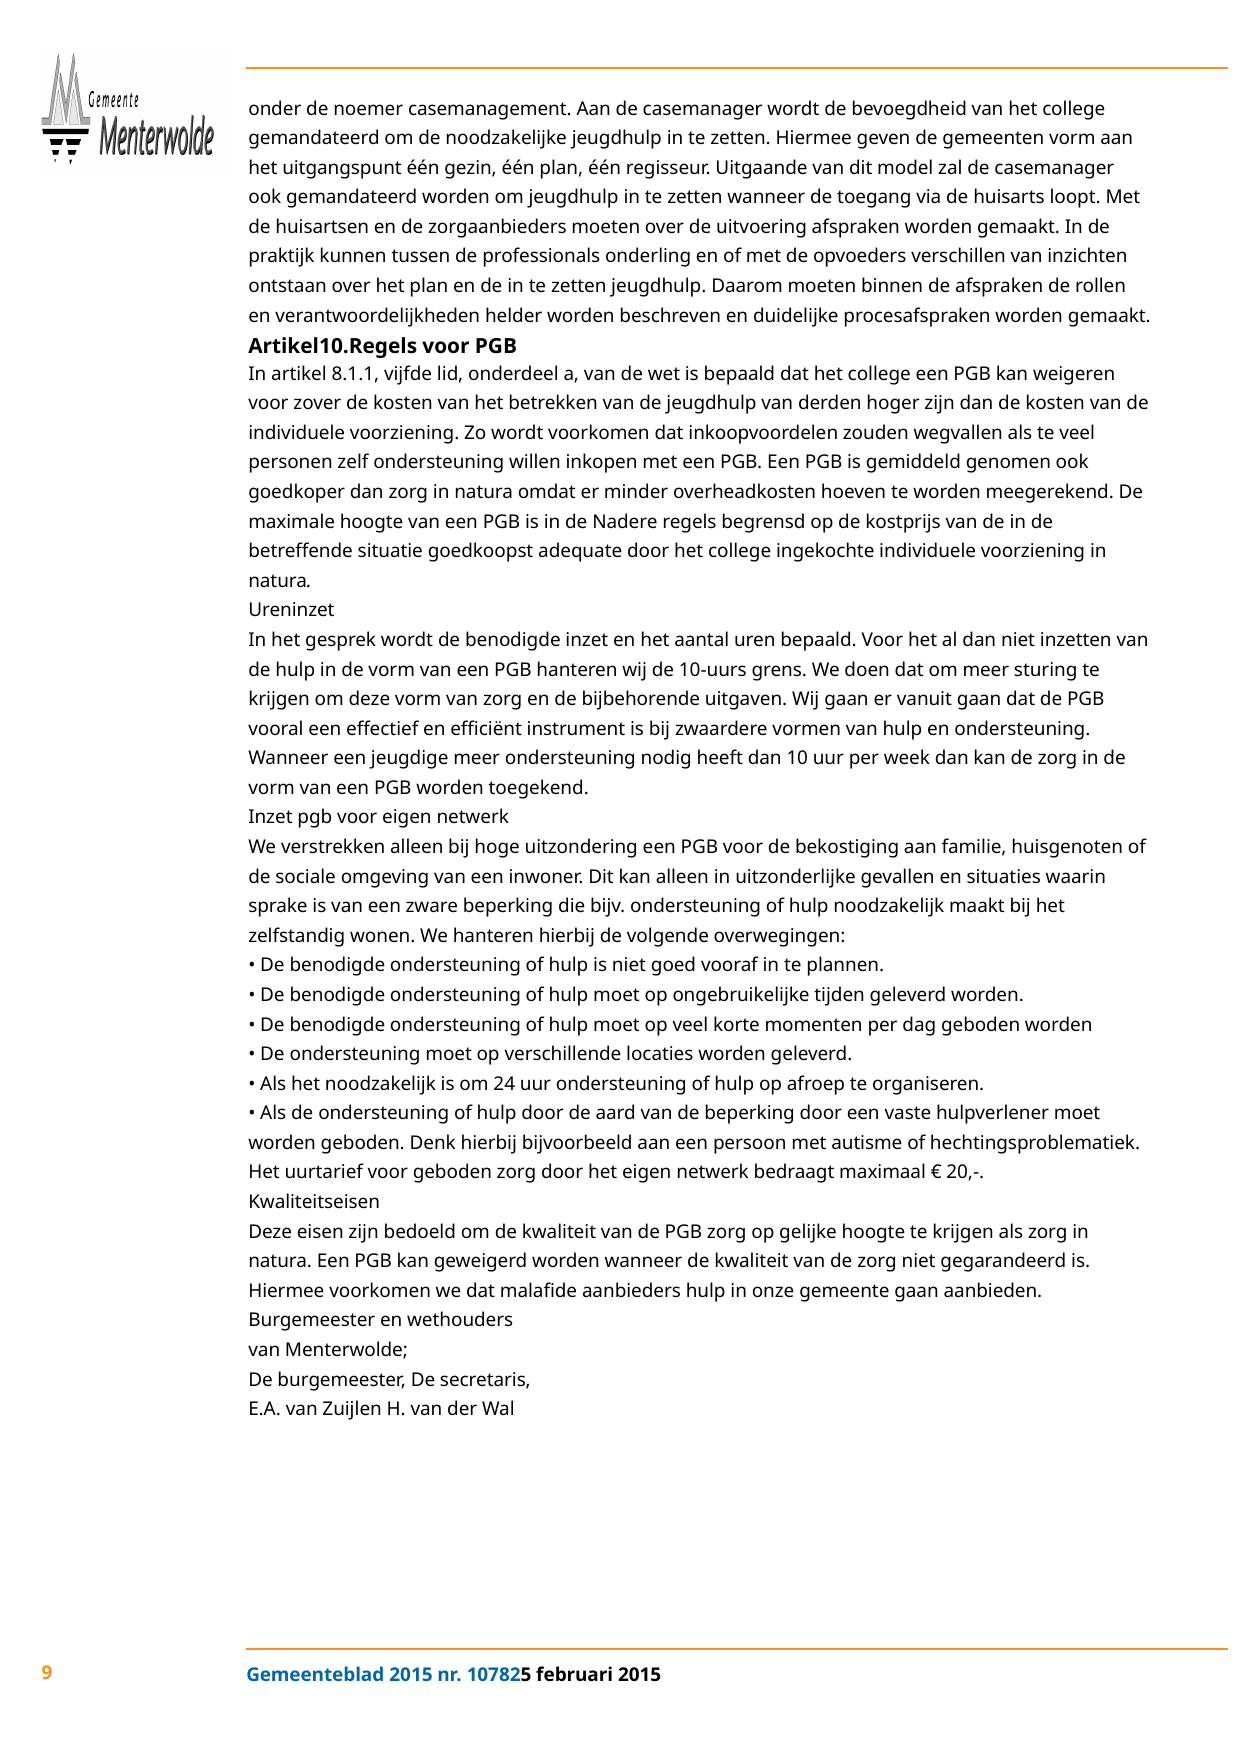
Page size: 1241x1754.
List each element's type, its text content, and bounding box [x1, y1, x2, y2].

text van Menterwolde; [248, 1336, 1152, 1362]
text • De benodigde ondersteuning of hulp moet op ongebruikelijke tijden geleverd worden. [248, 981, 1152, 1007]
text We verstrekken alleen bij hoge uitzondering een PGB voor de bekostiging aan familie, huisgenoten of de sociale omgeving van een inwoner. Dit kan alleen in uitzonderlijke gevallen en situaties waarin sprake is van een zware beperking die bijv. ondersteuning of hulp noodzakelijk maakt bij het zelfstandig wonen. We hanteren hierbij de volgende overwegingen: [248, 833, 1152, 948]
picture [41, 47, 231, 172]
text Inzet pgb voor eigen netwerk [248, 804, 1152, 829]
text • De ondersteuning moet op verschillende locaties worden geleverd. [248, 1040, 1152, 1066]
text Deze eisen zijn bedoeld om de kwaliteit van de PGB zorg op gelijke hoogte te krijgen als zorg in natura. Een PGB kan geweigerd worden wanneer de kwaliteit van de zorg niet gegarandeerd is. Hiermee voorkomen we dat malafide aanbieders hulp in onze gemeente gaan aanbieden. [248, 1218, 1152, 1303]
text In artikel 8.1.1, vijfde lid, onderdeel a, van de wet is bepaald dat het college een PGB kan weigeren voor zover de kosten van het betrekken van de jeugdhulp van derden hoger zijn dan de kosten van de individuele voorziening. Zo wordt voorkomen dat inkoopvoordelen zouden wegvallen als te veel personen zelf ondersteuning willen inkopen met een PGB. Een PGB is gemiddeld genomen ook goedkoper dan zorg in natura omdat er minder overheadkosten hoeven te worden meegerekend. De maximale hoogte van een PGB is in de Nadere regels begrensd op de kostprijs van de in de betreffende situatie goedkoopst adequate door het college ingekochte individuele voorziening in natura. [248, 360, 1152, 593]
text Burgemeester en wethouders [248, 1307, 1152, 1332]
text Artikel10.Regels voor PGB [248, 331, 1152, 360]
text De burgemeester, De secretaris, [248, 1366, 1152, 1391]
text E.A. van Zuijlen H. van der Wal [248, 1395, 1152, 1421]
text Het uurtarief voor geboden zorg door het eigen netwerk bedraagt maximaal € 20,-. [248, 1159, 1152, 1184]
text onder de noemer casemanagement. Aan de casemanager wordt de bevoegdheid van het college gemandateerd om de noodzakelijke jeugdhulp in te zetten. Hiermee geven de gemeenten vorm aan het uitgangspunt één gezin, één plan, één regisseur. Uitgaande van dit model zal de casemanager ook gemandateerd worden om jeugdhulp in te zetten wanneer de toegang via de huisarts loopt. Met de huisartsen en de zorgaanbieders moeten over de uitvoering afspraken worden gemaakt. In de praktijk kunnen tussen de professionals onderling en of met de opvoeders verschillen van inzichten ontstaan over het plan en de in te zetten jeugdhulp. Daarom moeten binnen de afspraken de rollen en verantwoordelijkheden helder worden beschreven en duidelijke procesafspraken worden gemaakt. [248, 95, 1152, 328]
text • Als het noodzakelijk is om 24 uur ondersteuning of hulp op afroep te organiseren. [248, 1070, 1152, 1096]
text • Als de ondersteuning of hulp door de aard van de beperking door een vaste hulpverlener moet worden geboden. Denk hierbij bijvoorbeeld aan een persoon met autisme of hechtingsproblematiek. [248, 1099, 1152, 1155]
text Ureninzet [248, 597, 1152, 622]
text In het gesprek wordt de benodigde inzet en het aantal uren bepaald. Voor het al dan niet inzetten van de hulp in de vorm van een PGB hanteren wij de 10-uurs grens. We doen dat om meer sturing te krijgen om deze vorm van zorg en de bijbehorende uitgaven. Wij gaan er vanuit gaan dat de PGB vooral een effectief en efficiënt instrument is bij zwaardere vormen van hulp en ondersteuning. Wanneer een jeugdige meer ondersteuning nodig heeft dan 10 uur per week dan kan de zorg in de vorm van een PGB worden toegekend. [248, 626, 1152, 800]
text • De benodigde ondersteuning of hulp is niet goed vooraf in te plannen. [248, 952, 1152, 977]
text Kwaliteitseisen [248, 1188, 1152, 1214]
text • De benodigde ondersteuning of hulp moet op veel korte momenten per dag geboden worden [248, 1011, 1152, 1036]
